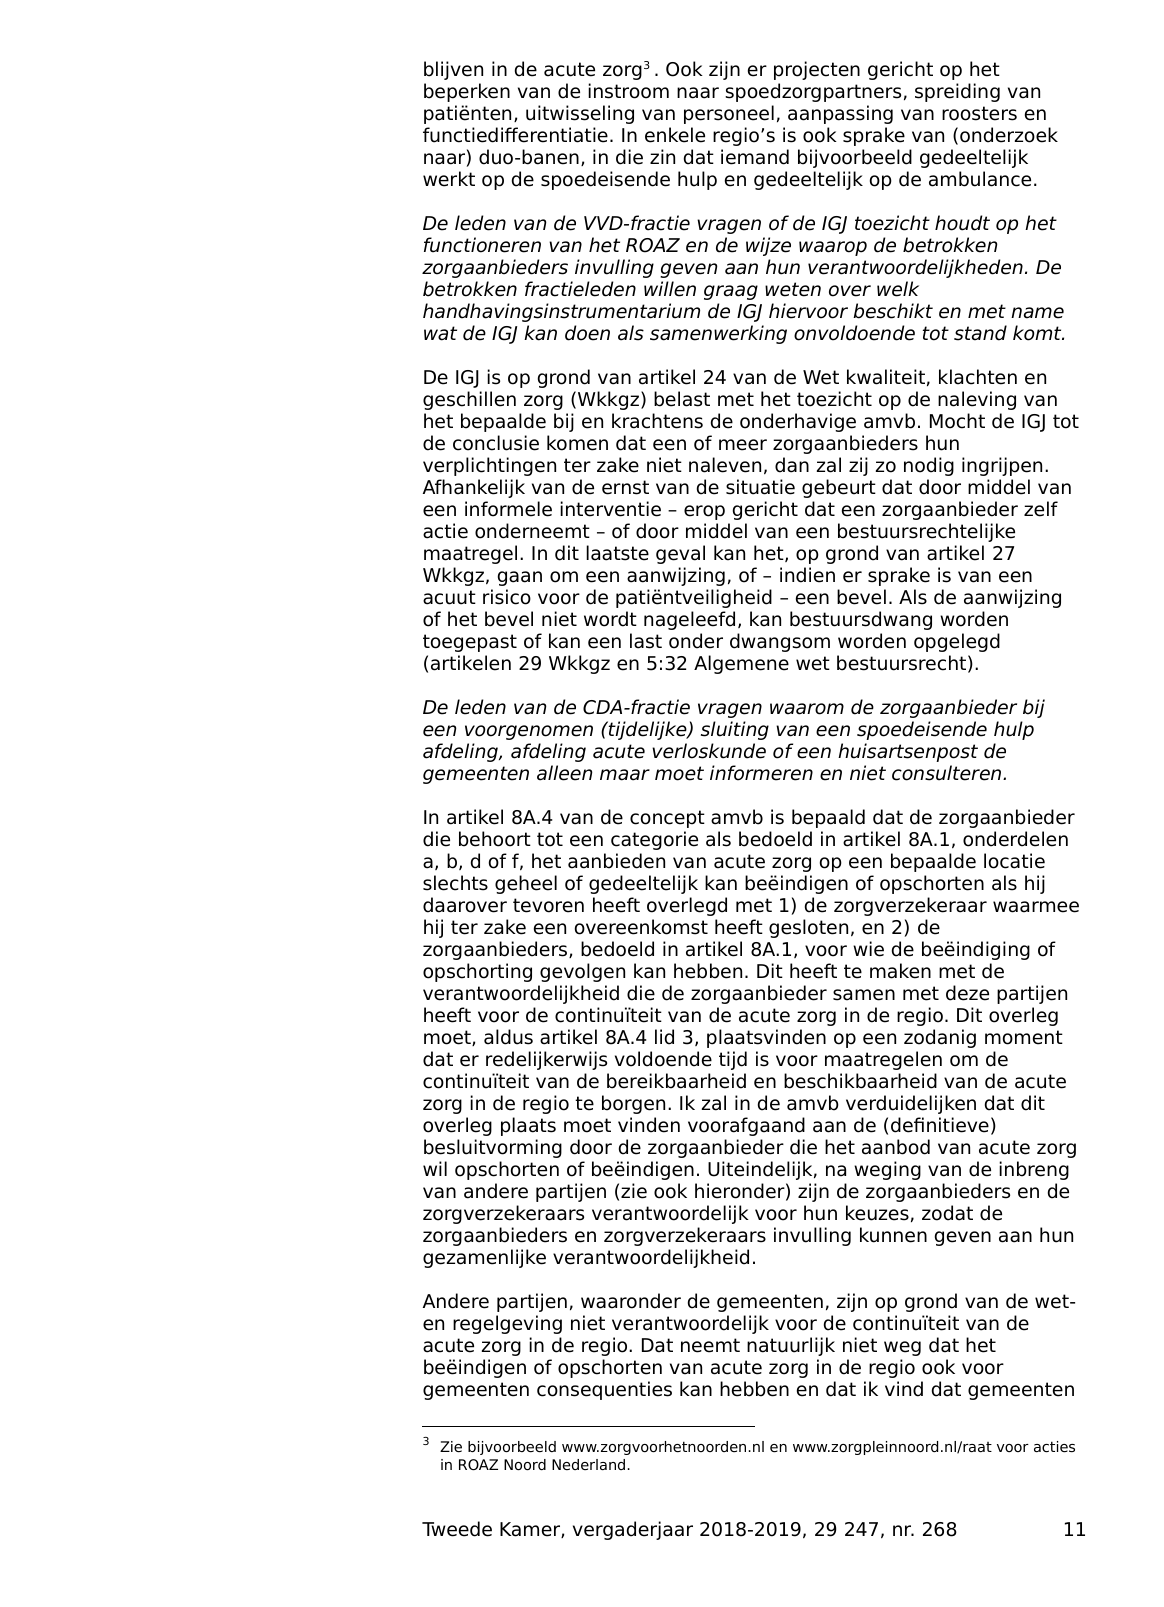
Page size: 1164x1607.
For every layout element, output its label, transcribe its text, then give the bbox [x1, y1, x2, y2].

text De leden van de CDA-fractie vragen waarom de zorgaanbieder bij een voorgenomen (tijdelijke) sluiting van een spoedeisende hulp afdeling, afdeling acute verloskunde of een huisartsenpost de gemeenten alleen maar moet informeren en niet consulteren. [422, 697, 1087, 785]
text Andere partijen, waaronder de gemeenten, zijn op grond van de wet- en regelgeving niet verantwoordelijk voor de continuïteit van de acute zorg in de regio. Dat neemt natuurlijk niet weg dat het beëindigen of opschorten van acute zorg in de regio ook voor gemeenten consequenties kan hebben en dat ik vind dat gemeenten [422, 1291, 1087, 1401]
text Zie bijvoorbeeld www.zorgvoorhetnoorden.nl en www.zorgpleinnoord.nl/raat voor acties in ROAZ Noord Nederland. [422, 1435, 1087, 1474]
text De leden van de VVD-fractie vragen of de IGJ toezicht houdt op het functioneren van het ROAZ en de wijze waarop de betrokken zorgaanbieders invulling geven aan hun verantwoordelijkheden. De betrokken fractieleden willen graag weten over welk handhavingsinstrumentarium de IGJ hiervoor beschikt en met name wat de IGJ kan doen als samenwerking onvoldoende tot stand komt. [422, 213, 1087, 345]
text In artikel 8A.4 van de concept amvb is bepaald dat de zorgaanbieder die behoort tot een categorie als bedoeld in artikel 8A.1, onderdelen a, b, d of f, het aanbieden van acute zorg op een bepaalde locatie slechts geheel of gedeeltelijk kan beëindigen of opschorten als hij daarover tevoren heeft overlegd met 1) de zorgverzekeraar waarmee hij ter zake een overeenkomst heeft gesloten, en 2) de zorgaanbieders, bedoeld in artikel 8A.1, voor wie de beëindiging of opschorting gevolgen kan hebben. Dit heeft te maken met de verantwoordelijkheid die de zorgaanbieder samen met deze partijen heeft voor de continuïteit van de acute zorg in de regio. Dit overleg moet, aldus artikel 8A.4 lid 3, plaatsvinden op een zodanig moment dat er redelijkerwijs voldoende tijd is voor maatregelen om de continuïteit van de bereikbaarheid en beschikbaarheid van de acute zorg in de regio te borgen. Ik zal in de amvb verduidelijken dat dit overleg plaats moet vinden voorafgaand aan de (definitieve) besluitvorming door de zorgaanbieder die het aanbod van acute zorg wil opschorten of beëindigen. Uiteindelijk, na weging van de inbreng van andere partijen (zie ook hieronder) zijn de zorgaanbieders en de zorgverzekeraars verantwoordelijk voor hun keuzes, zodat de zorgaanbieders en zorgverzekeraars invulling kunnen geven aan hun gezamenlijke verantwoordelijkheid. [422, 807, 1087, 1269]
text blijven in de acute zorg. Ook zijn er projecten gericht op het beperken van de instroom naar spoedzorgpartners, spreiding van patiënten, uitwisseling van personeel, aanpassing van roosters en functiedifferentiatie. In enkele regio’s is ook sprake van (onderzoek naar) duo-banen, in die zin dat iemand bijvoorbeeld gedeeltelijk werkt op de spoedeisende hulp en gedeeltelijk op de ambulance. [422, 59, 1087, 191]
text De IGJ is op grond van artikel 24 van de Wet kwaliteit, klachten en geschillen zorg (Wkkgz) belast met het toezicht op de naleving van het bepaalde bij en krachtens de onderhavige amvb. Mocht de IGJ tot de conclusie komen dat een of meer zorgaanbieders hun verplichtingen ter zake niet naleven, dan zal zij zo nodig ingrijpen. Afhankelijk van de ernst van de situatie gebeurt dat door middel van een informele interventie – erop gericht dat een zorgaanbieder zelf actie onderneemt – of door middel van een bestuursrechtelijke maatregel. In dit laatste geval kan het, op grond van artikel 27 Wkkgz, gaan om een aanwijzing, of – indien er sprake is van een acuut risico voor de patiëntveiligheid – een bevel. Als de aanwijzing of het bevel niet wordt nageleefd, kan bestuursdwang worden toegepast of kan een last onder dwangsom worden opgelegd (artikelen 29 Wkkgz en 5:32 Algemene wet bestuursrecht). [422, 367, 1087, 675]
